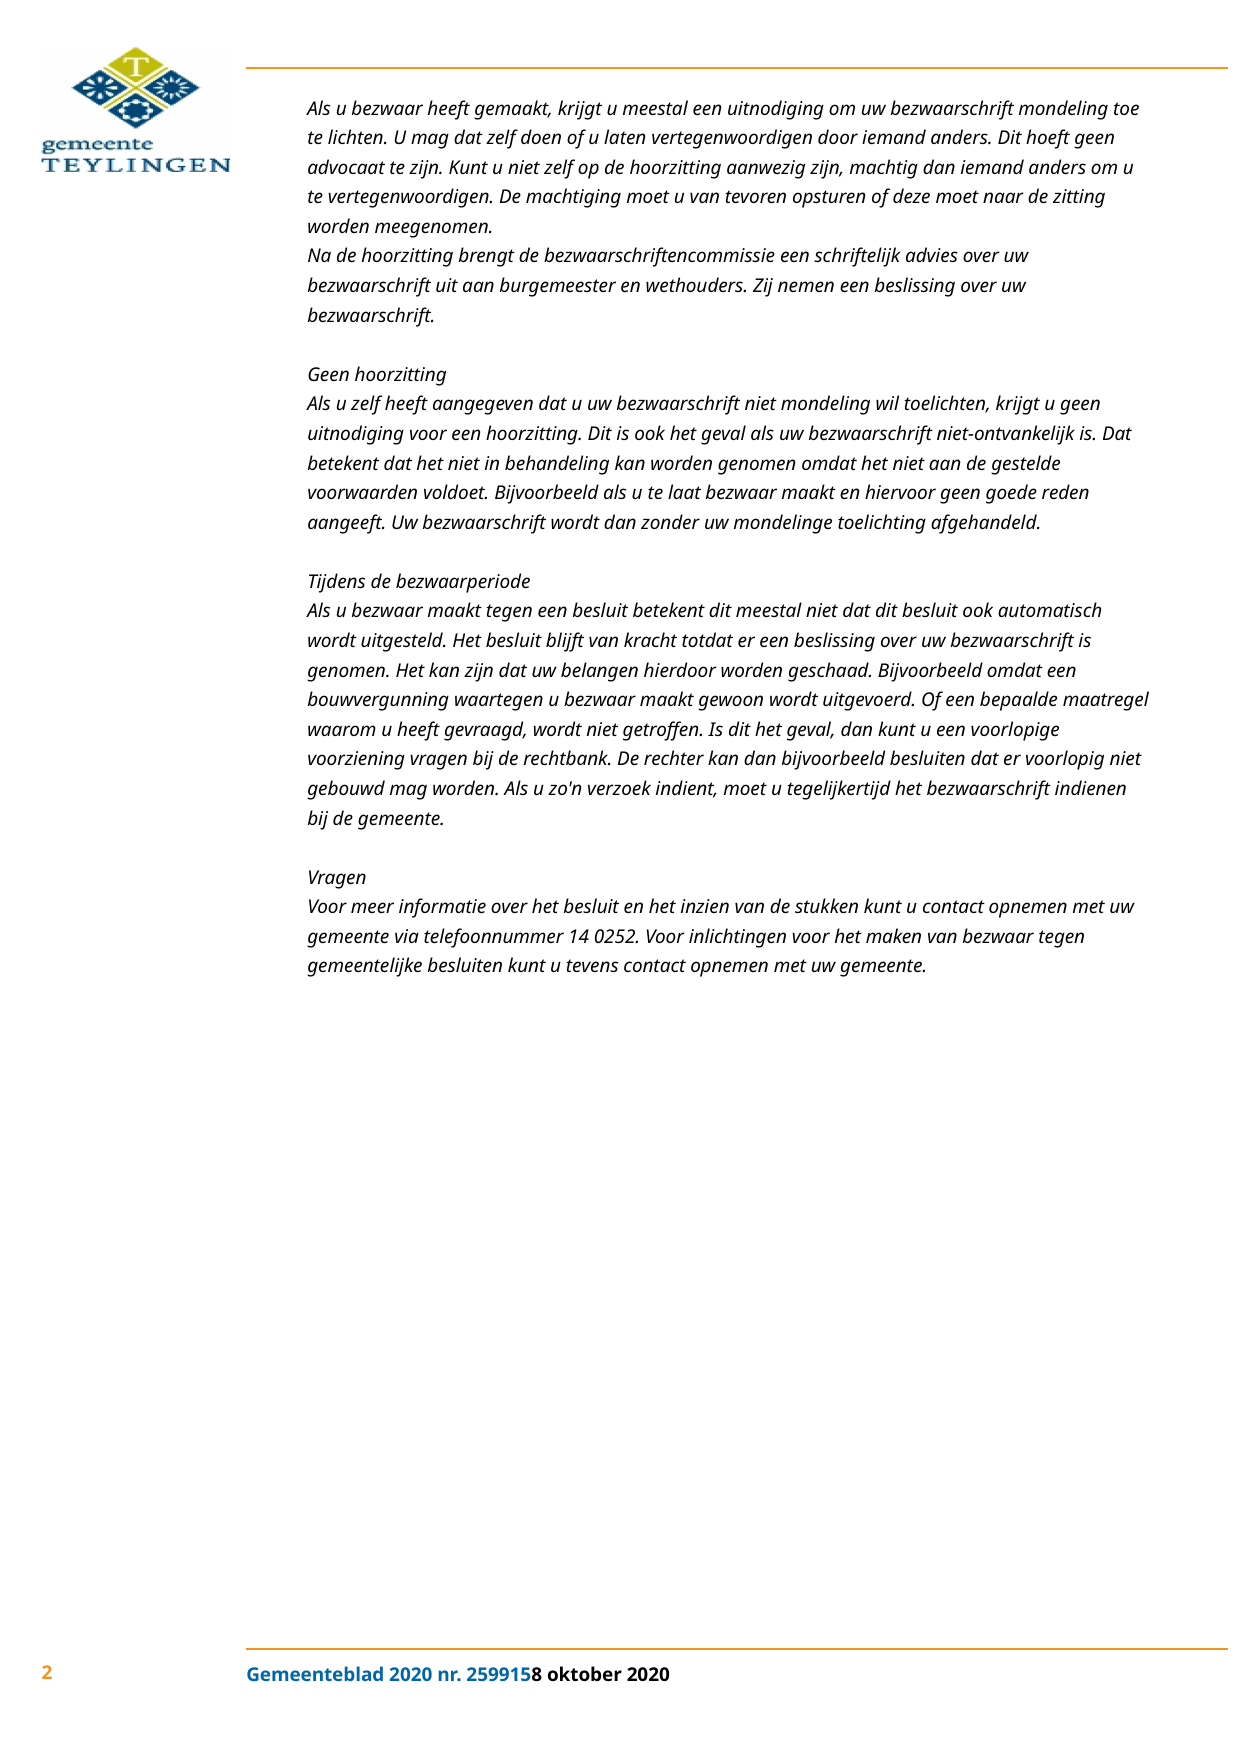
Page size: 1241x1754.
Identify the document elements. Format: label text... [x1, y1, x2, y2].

list Na de hoorzitting brengt de bezwaarschriftencommissie een schriftelijk advies over uw bezwaarschrift uit aan burgemeester en wethouders. Zij nemen een beslissing over uw bezwaarschrift. [248, 243, 1152, 328]
list Als u zelf heeft aangegeven dat u uw bezwaarschrift niet mondeling wil toelichten, krijgt u geen uitnodiging voor een hoorzitting. Dit is ook het geval als uw bezwaarschrift niet-ontvankelijk is. Dat betekent dat het niet in behandeling kan worden genomen omdat het niet aan de gestelde voorwaarden voldoet. Bijvoorbeeld als u te laat bezwaar maakt en hiervoor geen goede reden aangeeft. Uw bezwaarschrift wordt dan zonder uw mondelinge toelichting afgehandeld. [248, 391, 1152, 535]
list Als u bezwaar heeft gemaakt, krijgt u meestal een uitnodiging om uw bezwaarschrift mondeling toe te lichten. U mag dat zelf doen of u laten vertegenwoordigen door iemand anders. Dit hoeft geen advocaat te zijn. Kunt u niet zelf op de hoorzitting aanwezig zijn, machtig dan iemand anders om u te vertegenwoordigen. De machtiging moet u van tevoren opsturen of deze moet naar de zitting worden meegenomen. [248, 95, 1152, 239]
list Geen hoorzitting [248, 361, 1152, 387]
picture [41, 47, 231, 172]
list Voor meer informatie over het besluit en het inzien van de stukken kunt u contact opnemen met uw gemeente via telefoonnummer 14 0252. Voor inlichtingen voor het maken van bezwaar tegen gemeentelijke besluiten kunt u tevens contact opnemen met uw gemeente. [248, 893, 1152, 978]
list Als u bezwaar maakt tegen een besluit betekent dit meestal niet dat dit besluit ook automatisch wordt uitgesteld. Het besluit blijft van kracht totdat er een beslissing over uw bezwaarschrift is genomen. Het kan zijn dat uw belangen hierdoor worden geschaad. Bijvoorbeeld omdat een bouwvergunning waartegen u bezwaar maakt gewoon wordt uitgevoerd. Of een bepaalde maatregel waarom u heeft gevraagd, wordt niet getroffen. Is dit het geval, dan kunt u een voorlopige voorziening vragen bij de rechtbank. De rechter kan dan bijvoorbeeld besluiten dat er voorlopig niet gebouwd mag worden. Als u zo'n verzoek indient, moet u tegelijkertijd het bezwaarschrift indienen bij de gemeente. [248, 598, 1152, 831]
list Vragen [248, 864, 1152, 890]
list Tijdens de bezwaarperiode [248, 568, 1152, 594]
